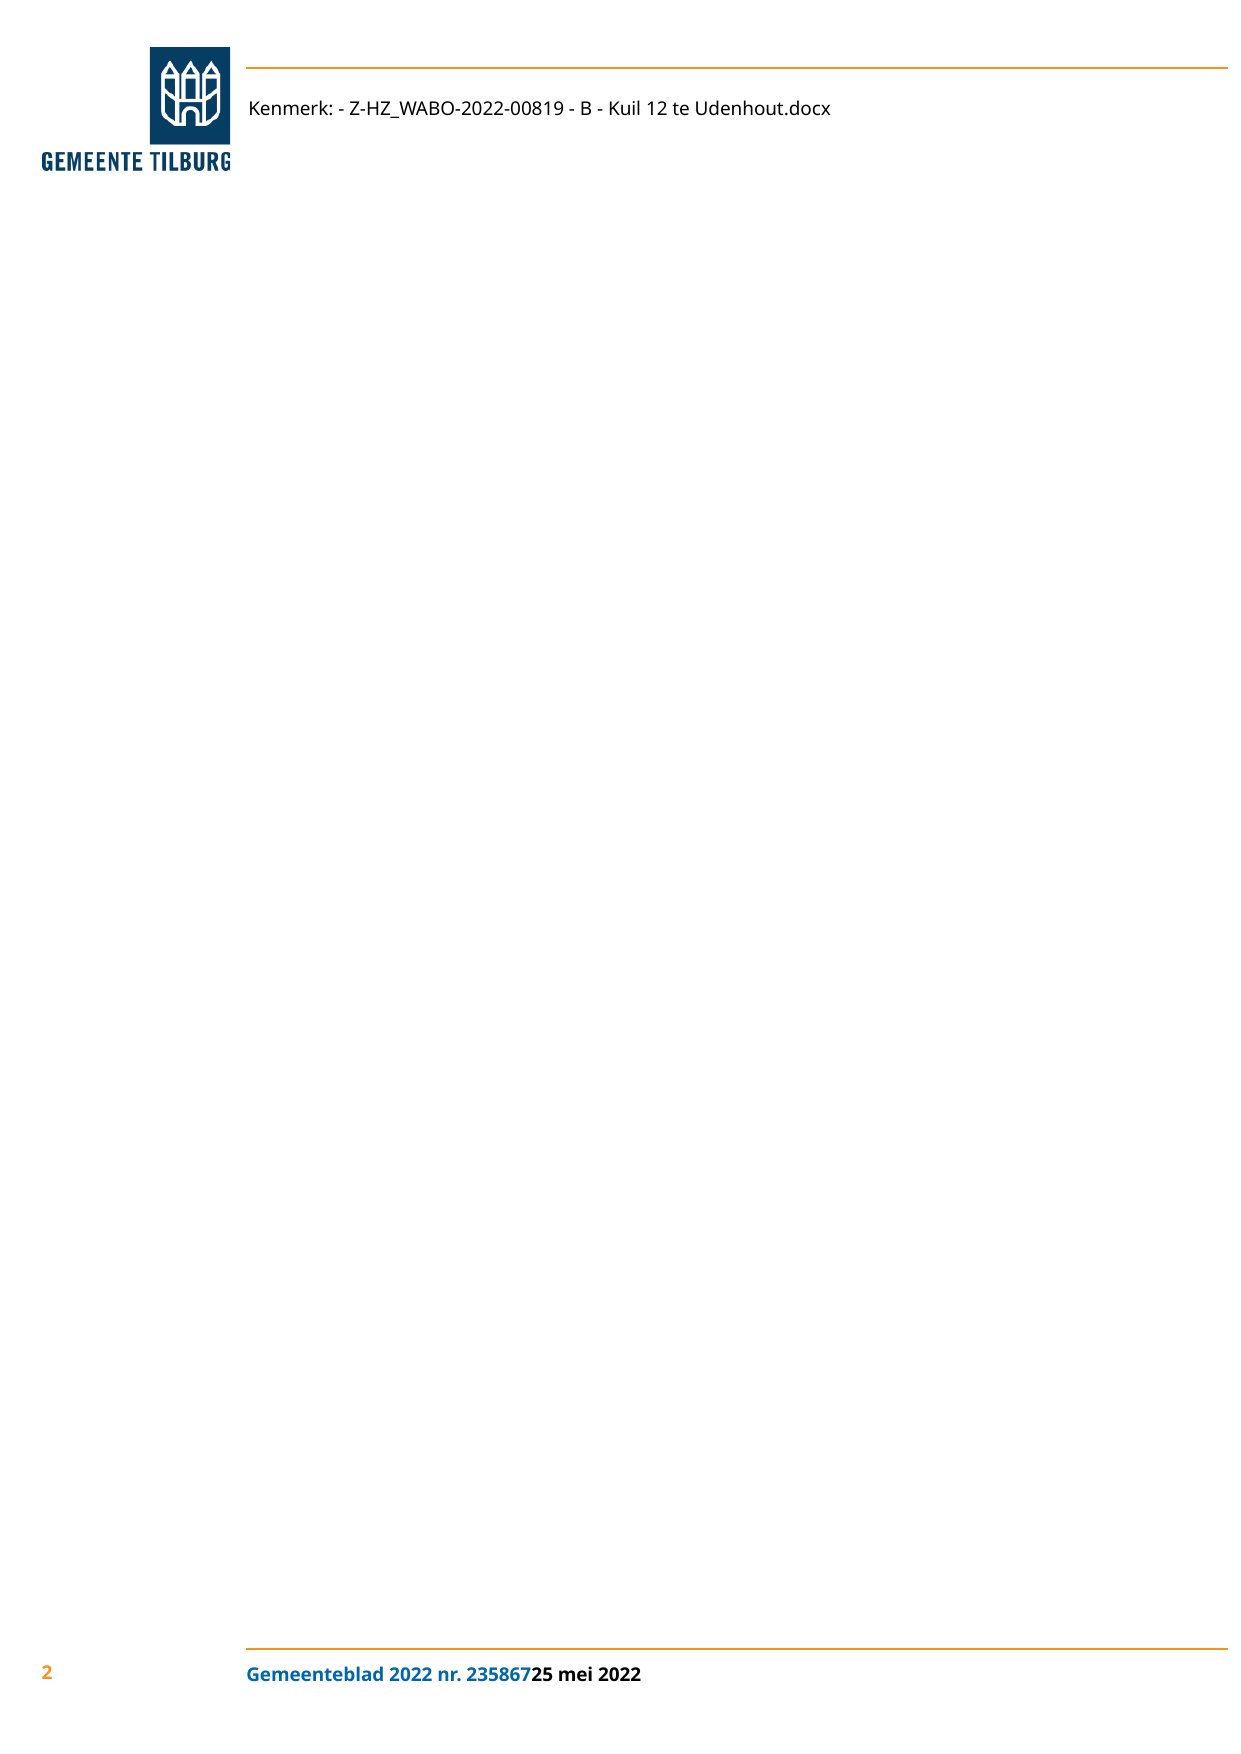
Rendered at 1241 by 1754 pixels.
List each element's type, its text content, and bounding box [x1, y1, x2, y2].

text Kenmerk: - Z-HZ_WABO-2022-00819 - B - Kuil 12 te Udenhout.docx [248, 95, 1152, 121]
picture [41, 47, 231, 172]
